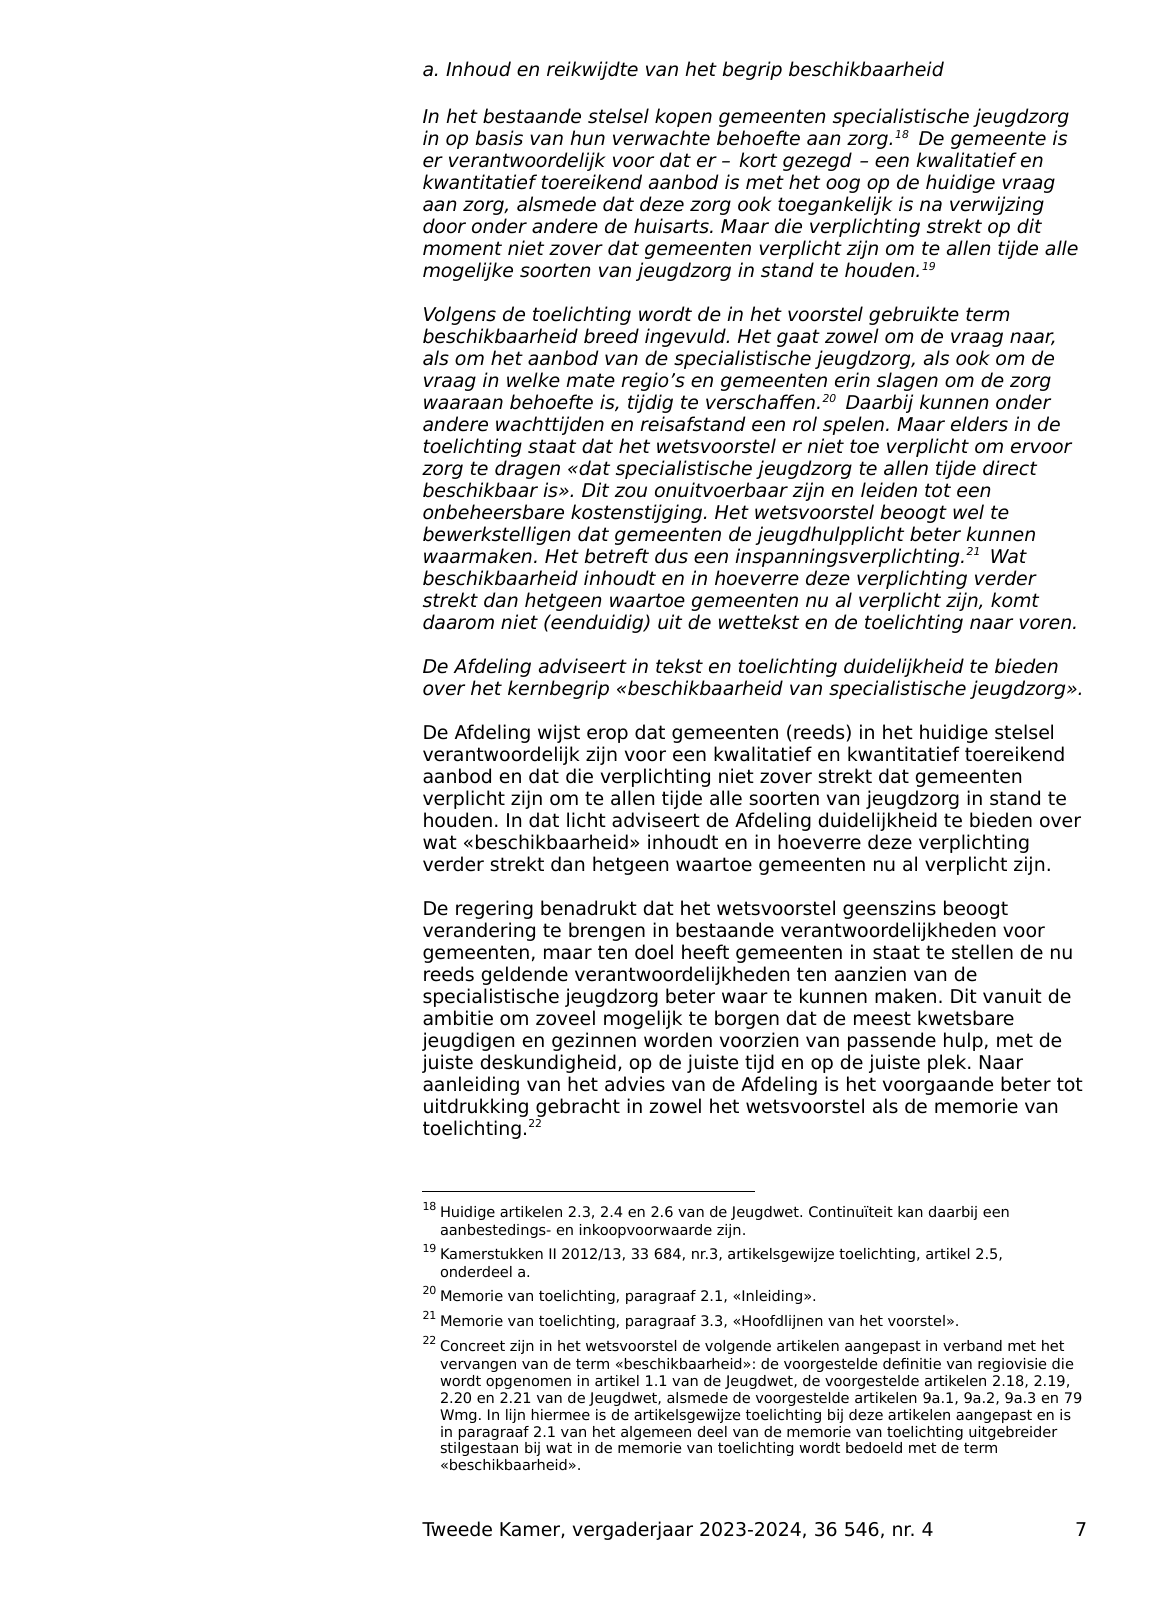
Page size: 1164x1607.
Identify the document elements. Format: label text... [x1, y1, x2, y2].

text Kamerstukken II 2012/13, 33 684, nr.3, artikelsgewijze toelichting, artikel 2.5, onderdeel a. [422, 1242, 1087, 1281]
text Memorie van toelichting, paragraaf 2.1, «Inleiding». [422, 1284, 1087, 1306]
text De regering benadrukt dat het wetsvoorstel geenszins beoogt verandering te brengen in bestaande verantwoordelijkheden voor gemeenten, maar ten doel heeft gemeenten in staat te stellen de nu reeds geldende verantwoordelijkheden ten aanzien van de specialistische jeugdzorg beter waar te kunnen maken. Dit vanuit de ambitie om zoveel mogelijk te borgen dat de meest kwetsbare jeugdigen en gezinnen worden voorzien van passende hulp, met de juiste deskundigheid, op de juiste tijd en op de juiste plek. Naar aanleiding van het advies van de Afdeling is het voorgaande beter tot uitdrukking gebracht in zowel het wetsvoorstel als de memorie van toelichting. [422, 898, 1087, 1140]
subtitle a. Inhoud en reikwijdte van het begrip beschikbaarheid [422, 59, 1087, 81]
text Memorie van toelichting, paragraaf 3.3, «Hoofdlijnen van het voorstel». [422, 1309, 1087, 1331]
text De Afdeling adviseert in tekst en toelichting duidelijkheid te bieden over het kernbegrip «beschikbaarheid van specialistische jeugdzorg». [422, 656, 1087, 700]
text In het bestaande stelsel kopen gemeenten specialistische jeugdzorg in op basis van hun verwachte behoefte aan zorg. De gemeente is er verantwoordelijk voor dat er – kort gezegd – een kwalitatief en kwantitatief toereikend aanbod is met het oog op de huidige vraag aan zorg, alsmede dat deze zorg ook toegankelijk is na verwijzing door onder andere de huisarts. Maar die verplichting strekt op dit moment niet zover dat gemeenten verplicht zijn om te allen tijde alle mogelijke soorten van jeugdzorg in stand te houden. [422, 106, 1087, 282]
text Concreet zijn in het wetsvoorstel de volgende artikelen aangepast in verband met het vervangen van de term «beschikbaarheid»: de voorgestelde definitie van regiovisie die wordt opgenomen in artikel 1.1 van de Jeugdwet, de voorgestelde artikelen 2.18, 2.19, 2.20 en 2.21 van de Jeugdwet, alsmede de voorgestelde artikelen 9a.1, 9a.2, 9a.3 en 79 Wmg. In lijn hiermee is de artikelsgewijze toelichting bij deze artikelen aangepast en is in paragraaf 2.1 van het algemeen deel van de memorie van toelichting uitgebreider stilgestaan bij wat in de memorie van toelichting wordt bedoeld met de term «beschikbaarheid». [422, 1334, 1087, 1474]
text Huidige artikelen 2.3, 2.4 en 2.6 van de Jeugdwet. Continuïteit kan daarbij een aanbestedings- en inkoopvoorwaarde zijn. [422, 1200, 1087, 1239]
text Volgens de toelichting wordt de in het voorstel gebruikte term beschikbaarheid breed ingevuld. Het gaat zowel om de vraag naar, als om het aanbod van de specialistische jeugdzorg, als ook om de vraag in welke mate regio’s en gemeenten erin slagen om de zorg waaraan behoefte is, tijdig te verschaffen. Daarbij kunnen onder andere wachttijden en reisafstand een rol spelen. Maar elders in de toelichting staat dat het wetsvoorstel er niet toe verplicht om ervoor zorg te dragen «dat specialistische jeugdzorg te allen tijde direct beschikbaar is». Dit zou onuitvoerbaar zijn en leiden tot een onbeheersbare kostenstijging. Het wetsvoorstel beoogt wel te bewerkstelligen dat gemeenten de jeugdhulpplicht beter kunnen waarmaken. Het betreft dus een inspanningsverplichting. Wat beschikbaarheid inhoudt en in hoeverre deze verplichting verder strekt dan hetgeen waartoe gemeenten nu al verplicht zijn, komt daarom niet (eenduidig) uit de wettekst en de toelichting naar voren. [422, 304, 1087, 634]
text De Afdeling wijst erop dat gemeenten (reeds) in het huidige stelsel verantwoordelijk zijn voor een kwalitatief en kwantitatief toereikend aanbod en dat die verplichting niet zover strekt dat gemeenten verplicht zijn om te allen tijde alle soorten van jeugdzorg in stand te houden. In dat licht adviseert de Afdeling duidelijkheid te bieden over wat «beschikbaarheid» inhoudt en in hoeverre deze verplichting verder strekt dan hetgeen waartoe gemeenten nu al verplicht zijn. [422, 722, 1087, 876]
